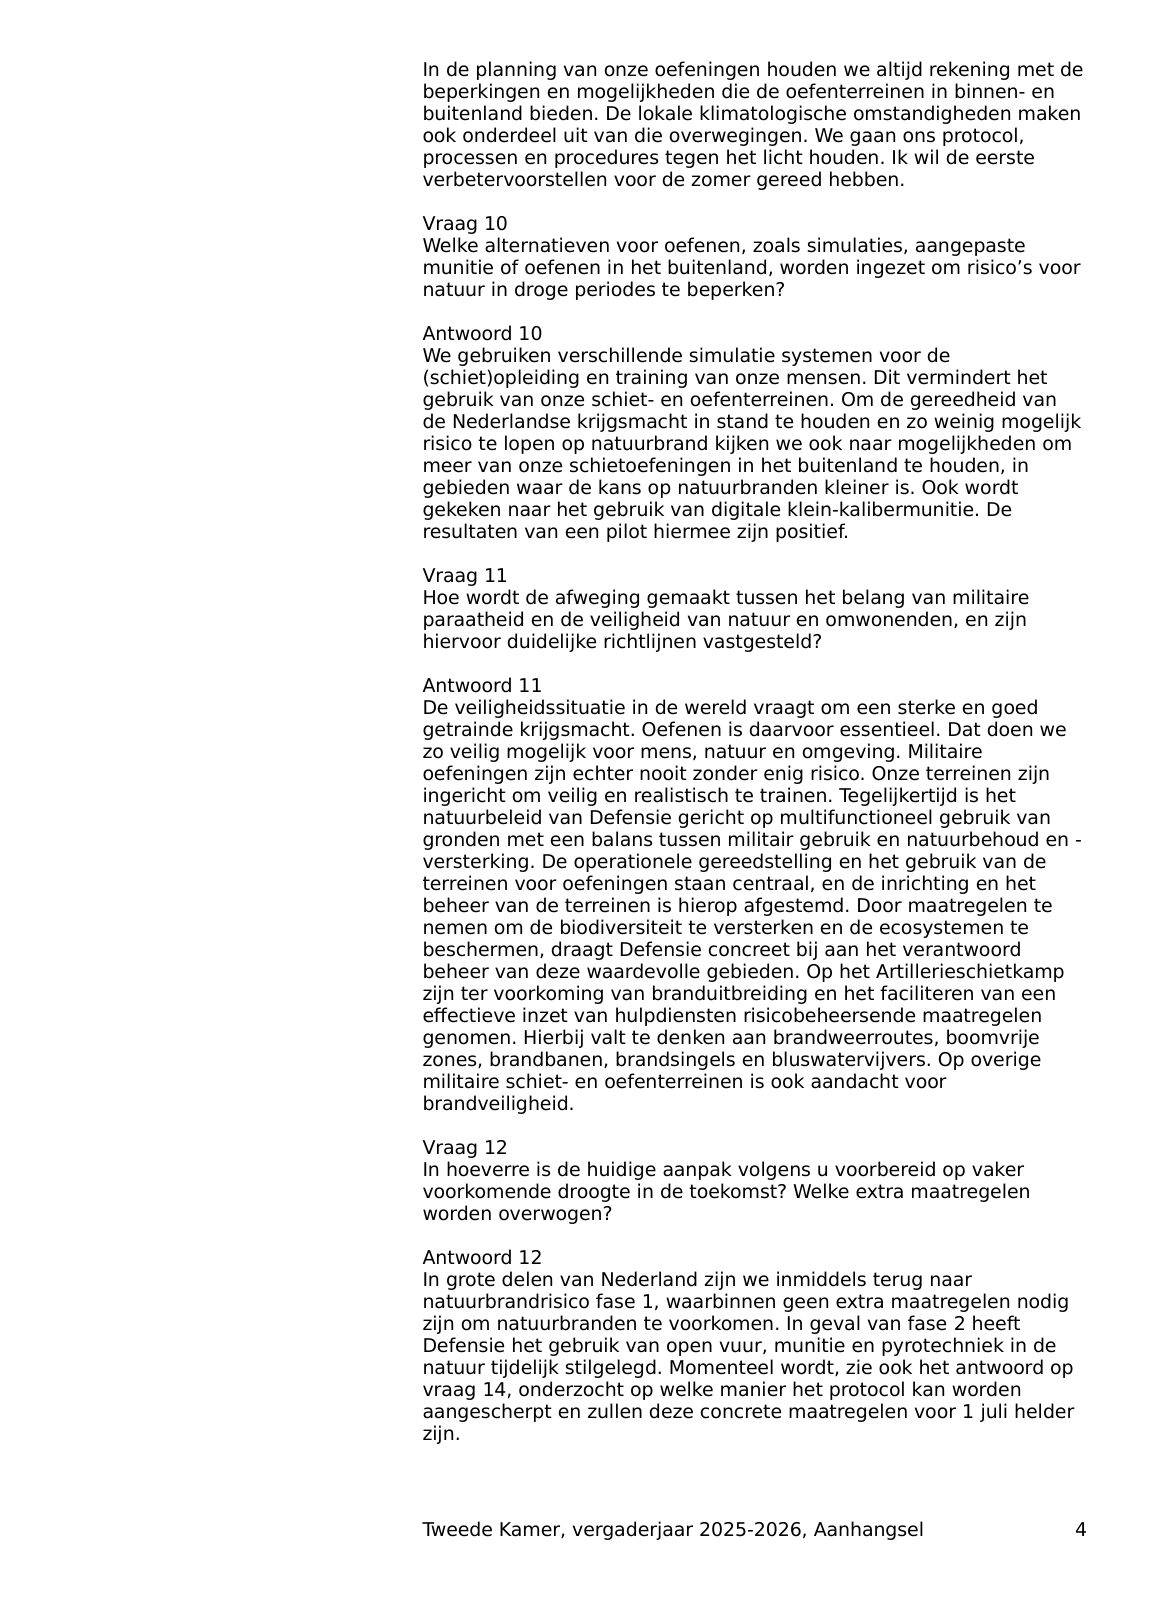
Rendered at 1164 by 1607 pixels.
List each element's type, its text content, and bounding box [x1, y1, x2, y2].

text Antwoord 11 [422, 675, 1087, 697]
text In hoeverre is de huidige aanpak volgens u voorbereid op vaker voorkomende droogte in de toekomst? Welke extra maatregelen worden overwogen? [422, 1159, 1087, 1225]
text We gebruiken verschillende simulatie systemen voor de (schiet)opleiding en training van onze mensen. Dit vermindert het gebruik van onze schiet- en oefenterreinen. Om de gereedheid van de Nederlandse krijgsmacht in stand te houden en zo weinig mogelijk risico te lopen op natuurbrand kijken we ook naar mogelijkheden om meer van onze schietoefeningen in het buitenland te houden, in gebieden waar de kans op natuurbranden kleiner is. Ook wordt gekeken naar het gebruik van digitale klein-kalibermunitie. De resultaten van een pilot hiermee zijn positief. [422, 345, 1087, 543]
text Antwoord 10 [422, 323, 1087, 345]
text Hoe wordt de afweging gemaakt tussen het belang van militaire paraatheid en de veiligheid van natuur en omwonenden, en zijn hiervoor duidelijke richtlijnen vastgesteld? [422, 587, 1087, 653]
text Antwoord 12 [422, 1247, 1087, 1269]
text In grote delen van Nederland zijn we inmiddels terug naar natuurbrandrisico fase 1, waarbinnen geen extra maatregelen nodig zijn om natuurbranden te voorkomen. In geval van fase 2 heeft Defensie het gebruik van open vuur, munitie en pyrotechniek in de natuur tijdelijk stilgelegd. Momenteel wordt, zie ook het antwoord op vraag 14, onderzocht op welke manier het protocol kan worden aangescherpt en zullen deze concrete maatregelen voor 1 juli helder zijn. [422, 1269, 1087, 1445]
text De veiligheidssituatie in de wereld vraagt om een sterke en goed getrainde krijgsmacht. Oefenen is daarvoor essentieel. Dat doen we zo veilig mogelijk voor mens, natuur en omgeving. Militaire oefeningen zijn echter nooit zonder enig risico. Onze terreinen zijn ingericht om veilig en realistisch te trainen. Tegelijkertijd is het natuurbeleid van Defensie gericht op multifunctioneel gebruik van gronden met een balans tussen militair gebruik en natuurbehoud en -versterking. De operationele gereedstelling en het gebruik van de terreinen voor oefeningen staan centraal, en de inrichting en het beheer van de terreinen is hierop afgestemd. Door maatregelen te nemen om de biodiversiteit te versterken en de ecosystemen te beschermen, draagt Defensie concreet bij aan het verantwoord beheer van deze waardevolle gebieden. Op het Artillerieschietkamp zijn ter voorkoming van branduitbreiding en het faciliteren van een effectieve inzet van hulpdiensten risicobeheersende maatregelen genomen. Hierbij valt te denken aan brandweerroutes, boomvrije zones, brandbanen, brandsingels en bluswatervijvers. Op overige militaire schiet- en oefenterreinen is ook aandacht voor brandveiligheid. [422, 697, 1087, 1115]
text In de planning van onze oefeningen houden we altijd rekening met de beperkingen en mogelijkheden die de oefenterreinen in binnen- en buitenland bieden. De lokale klimatologische omstandigheden maken ook onderdeel uit van die overwegingen. We gaan ons protocol, processen en procedures tegen het licht houden. Ik wil de eerste verbetervoorstellen voor de zomer gereed hebben. [422, 59, 1087, 191]
text Vraag 11 [422, 565, 1087, 587]
text Vraag 10 [422, 213, 1087, 235]
text Vraag 12 [422, 1137, 1087, 1159]
text Welke alternatieven voor oefenen, zoals simulaties, aangepaste munitie of oefenen in het buitenland, worden ingezet om risico’s voor natuur in droge periodes te beperken? [422, 235, 1087, 301]
